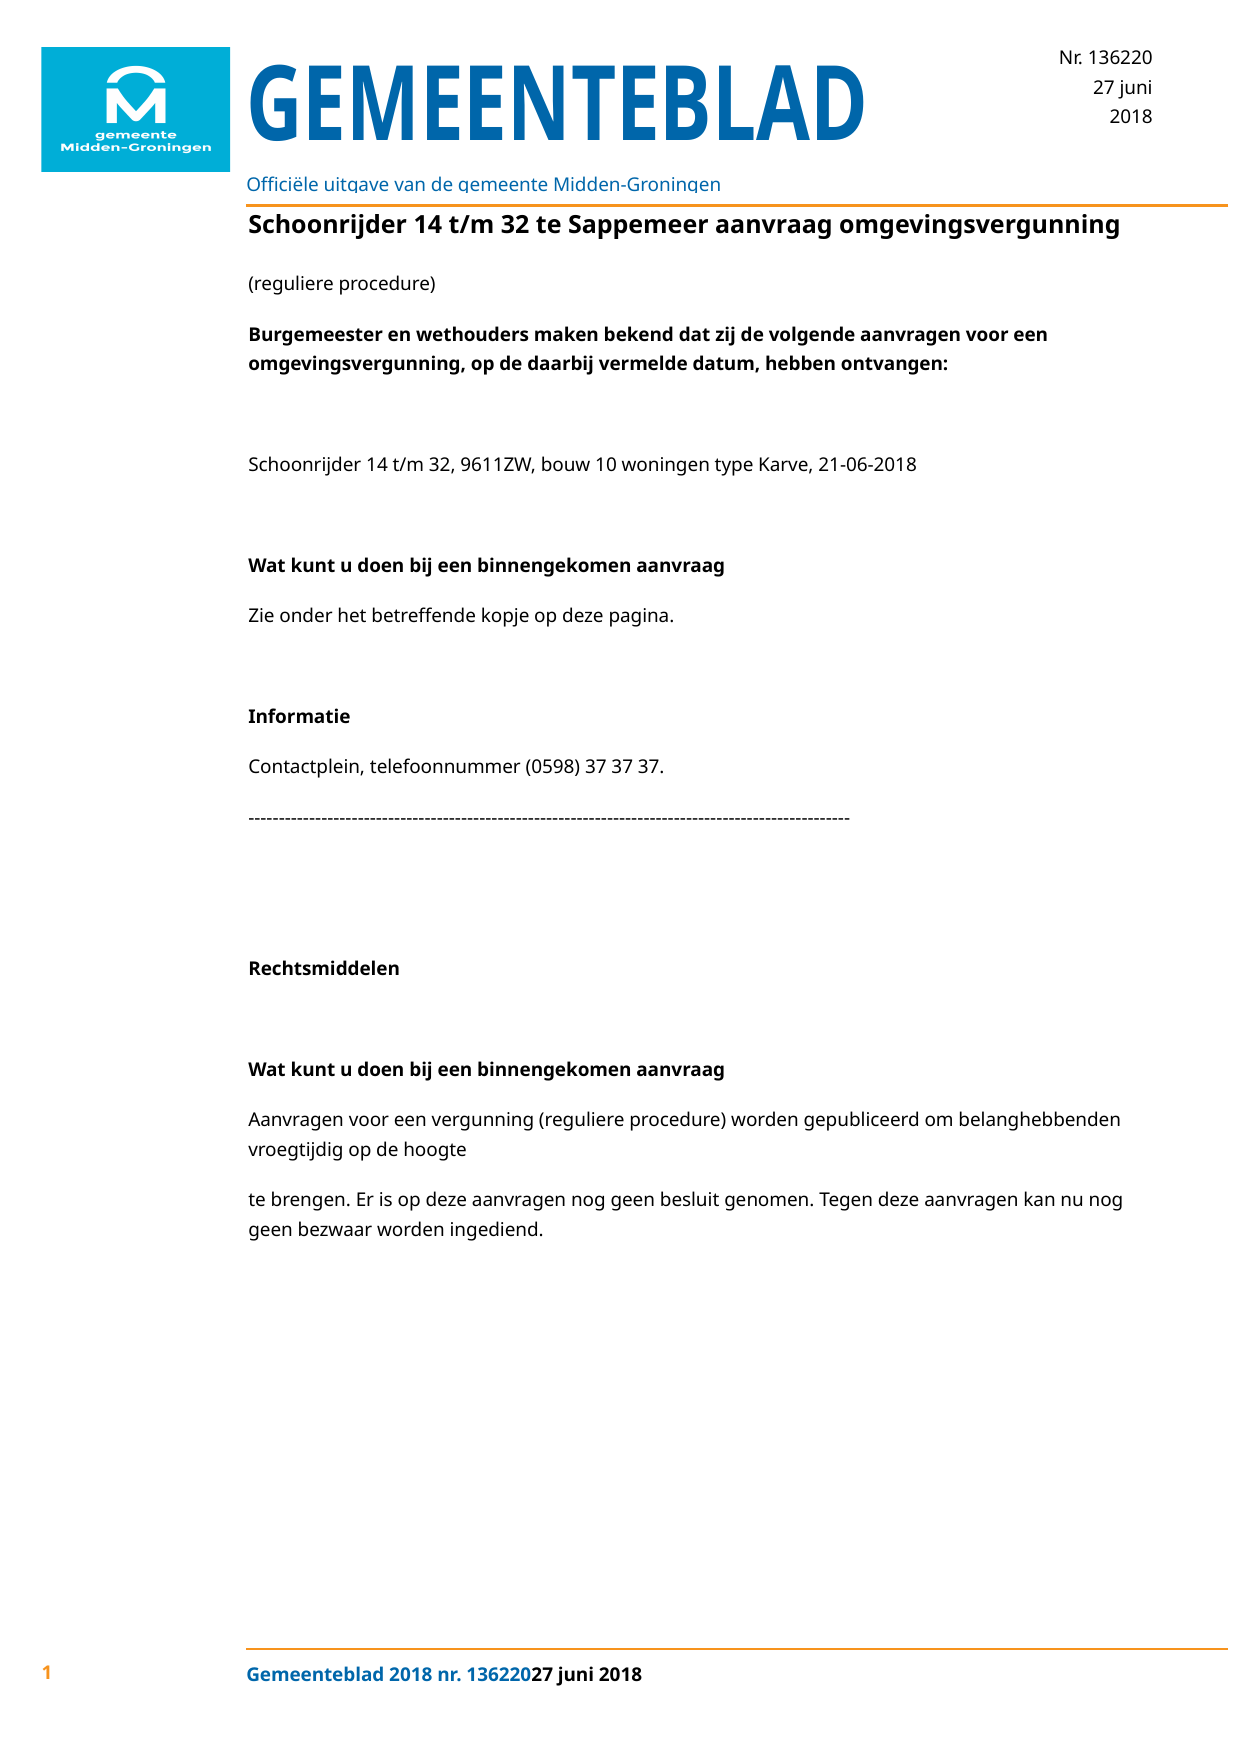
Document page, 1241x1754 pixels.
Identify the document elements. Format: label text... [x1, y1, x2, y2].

text te brengen. Er is op deze aanvragen nog geen besluit genomen. Tegen deze aanvragen kan nu nog geen bezwaar worden ingediend. [248, 1187, 1152, 1242]
text Contactplein, telefoonnummer (0598) 37 37 37. [248, 754, 1152, 779]
picture [108, 66, 164, 82]
text (reguliere procedure) [248, 270, 1152, 296]
picture [184, 146, 190, 153]
text --------------------------------------------------------------------------------------------------- [248, 804, 1152, 830]
picture [107, 89, 165, 122]
text Wat kunt u doen bij een binnengekomen aanvraag [248, 552, 1152, 578]
text Burgemeester en wethouders maken bekend dat zij de volgende aanvragen voor een omgevingsvergunning, op de daarbij vermelde datum, hebben ontvangen: [248, 321, 1152, 376]
text Rechtsmiddelen [248, 955, 1152, 981]
text Schoonrijder 14 t/m 32, 9611ZW, bouw 10 woningen type Karve, 21-06-2018 [248, 451, 1152, 477]
text Schoonrijder 14 t/m 32 te Sappemeer aanvraag omgevingsvergunning [248, 207, 1152, 241]
text Informatie [248, 703, 1152, 729]
text Zie onder het betreffende kopje op deze pagina. [248, 602, 1152, 628]
text Wat kunt u doen bij een binnengekomen aanvraag [248, 1056, 1152, 1082]
text Aanvragen voor een vergunning (reguliere procedure) worden gepubliceerd om belanghebbenden vroegtijdig op de hoogte [248, 1107, 1152, 1162]
